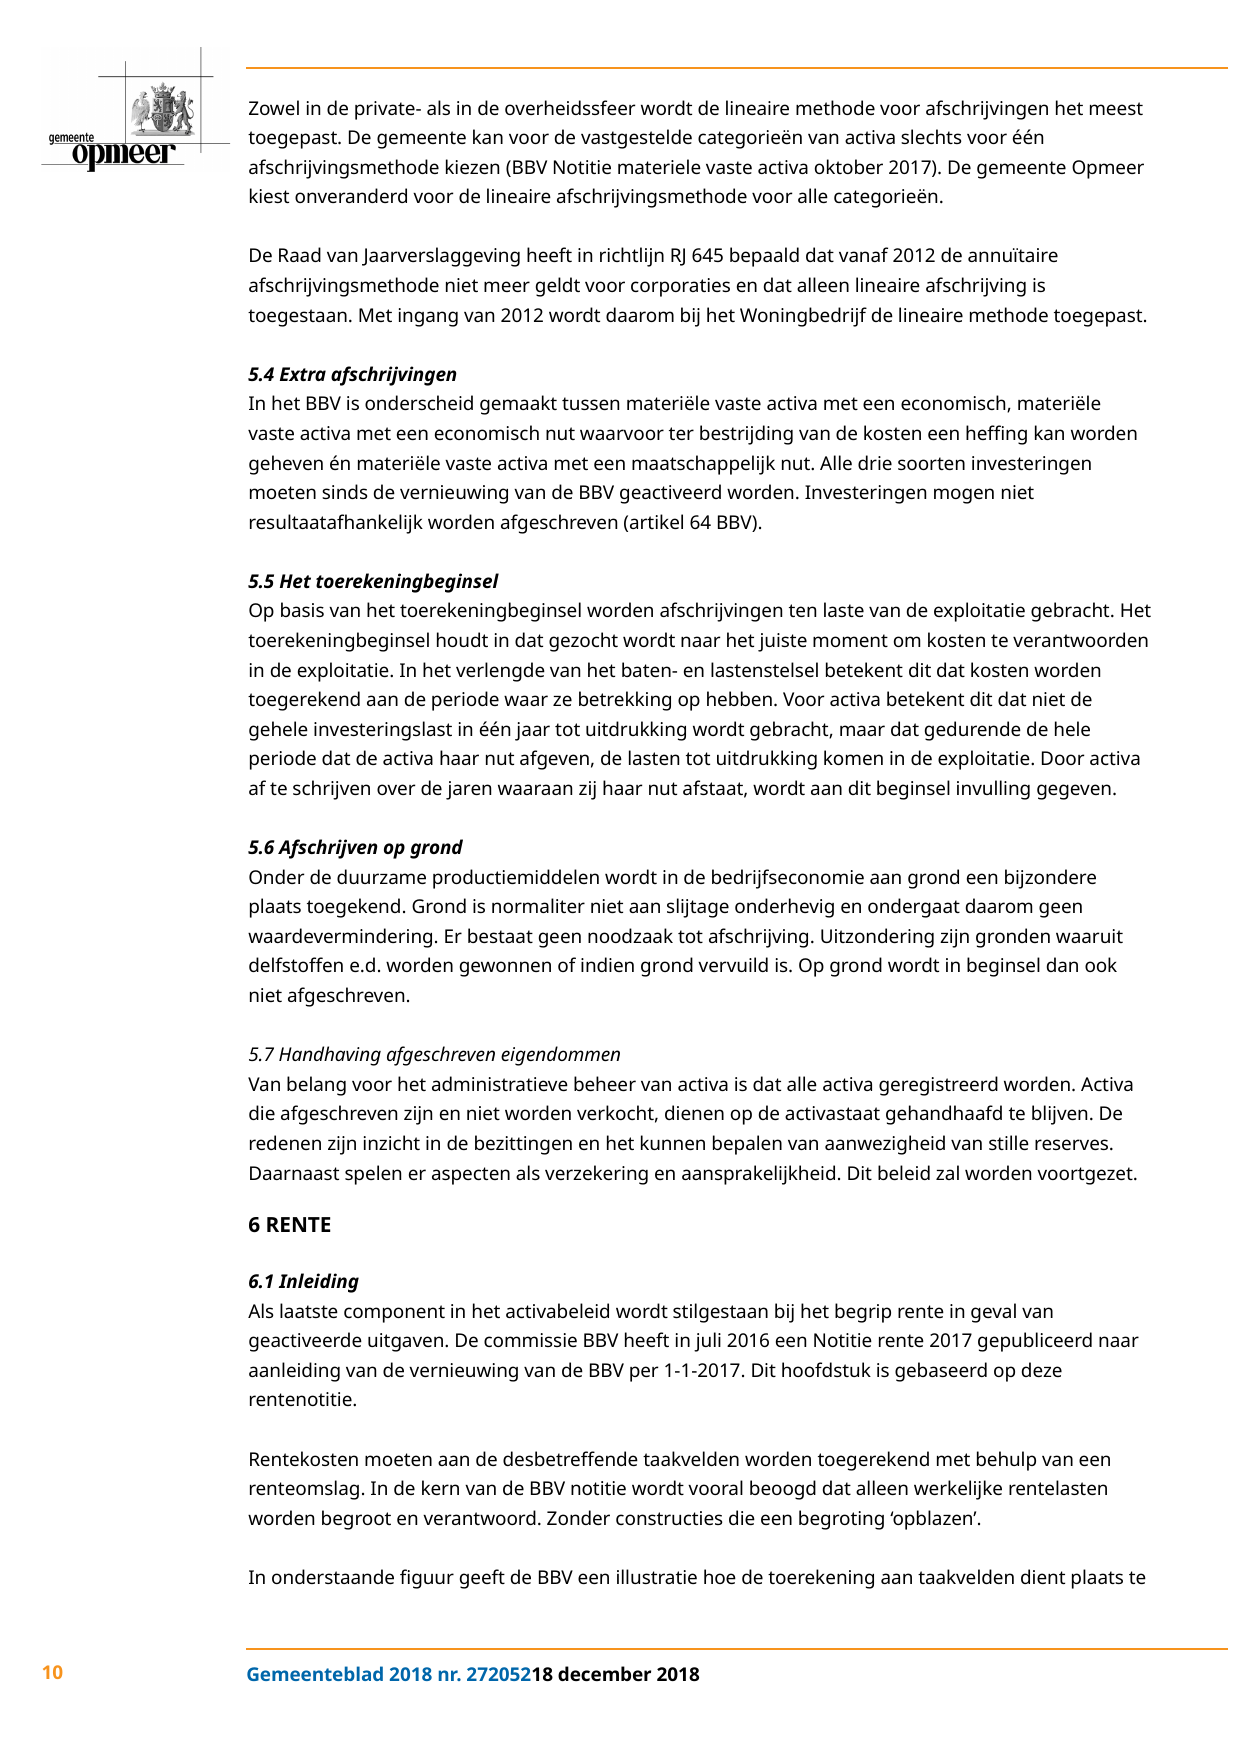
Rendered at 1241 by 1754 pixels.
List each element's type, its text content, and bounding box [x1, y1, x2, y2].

text Van belang voor het administratieve beheer van activa is dat alle activa geregistreerd worden. Activa die afgeschreven zijn en niet worden verkocht, dienen op de activastaat gehandhaafd te blijven. De redenen zijn inzicht in de bezittingen en het kunnen bepalen van aanwezigheid van stille reserves. Daarnaast spelen er aspecten als verzekering en aansprakelijkheid. Dit beleid zal worden voortgezet. [248, 1071, 1152, 1186]
text 5.5 Het toerekeningbeginsel [248, 568, 1152, 594]
text 5.4 Extra afschrijvingen [248, 361, 1152, 387]
text De Raad van Jaarverslaggeving heeft in richtlijn RJ 645 bepaald dat vanaf 2012 de annuïtaire afschrijvingsmethode niet meer geldt voor corporaties en dat alleen lineaire afschrijving is toegestaan. Met ingang van 2012 wordt daarom bij het Woningbedrijf de lineaire methode toegepast. [248, 243, 1152, 328]
text 6.1 Inleiding [248, 1268, 1152, 1294]
text Als laatste component in het activabeleid wordt stilgestaan bij het begrip rente in geval van geactiveerde uitgaven. De commissie BBV heeft in juli 2016 een Notitie rente 2017 gepubliceerd naar aanleiding van de vernieuwing van de BBV per 1-1-2017. Dit hoofdstuk is gebaseerd op deze rentenotitie. [248, 1298, 1152, 1412]
text Rentekosten moeten aan de desbetreffende taakvelden worden toegerekend met behulp van een renteomslag. In de kern van de BBV notitie wordt vooral beoogd dat alleen werkelijke rentelasten worden begroot en verantwoord. Zonder constructies die een begroting ‘opblazen’. [248, 1446, 1152, 1531]
text Zowel in de private- als in de overheidssfeer wordt de lineaire methode voor afschrijvingen het meest toegepast. De gemeente kan voor de vastgestelde categorieën van activa slechts voor één afschrijvingsmethode kiezen (BBV Notitie materiele vaste activa oktober 2017). De gemeente Opmeer kiest onveranderd voor de lineaire afschrijvingsmethode voor alle categorieën. [248, 95, 1152, 209]
text 5.6 Afschrijven op grond [248, 834, 1152, 860]
text 5.7 Handhaving afgeschreven eigendommen [248, 1041, 1152, 1067]
text Onder de duurzame productiemiddelen wordt in de bedrijfseconomie aan grond een bijzondere plaats toegekend. Grond is normaliter niet aan slijtage onderhevig en ondergaat daarom geen waardevermindering. Er bestaat geen noodzaak tot afschrijving. Uitzondering zijn gronden waaruit delfstoffen e.d. worden gewonnen of indien grond vervuild is. Op grond wordt in beginsel dan ook niet afgeschreven. [248, 864, 1152, 1008]
text In onderstaande figuur geeft de BBV een illustratie hoe de toerekening aan taakvelden dient plaats te [248, 1564, 1152, 1590]
picture [41, 47, 231, 172]
text In het BBV is onderscheid gemaakt tussen materiële vaste activa met een economisch, materiële vaste activa met een economisch nut waarvoor ter bestrijding van de kosten een heffing kan worden geheven én materiële vaste activa met een maatschappelijk nut. Alle drie soorten investeringen moeten sinds de vernieuwing van de BBV geactiveerd worden. Investeringen mogen niet resultaatafhankelijk worden afgeschreven (artikel 64 BBV). [248, 391, 1152, 535]
text 6 RENTE [248, 1210, 1152, 1239]
text Op basis van het toerekeningbeginsel worden afschrijvingen ten laste van de exploitatie gebracht. Het toerekeningbeginsel houdt in dat gezocht wordt naar het juiste moment om kosten te verantwoorden in de exploitatie. In het verlengde van het baten- en lastenstelsel betekent dit dat kosten worden toegerekend aan de periode waar ze betrekking op hebben. Voor activa betekent dit dat niet de gehele investeringslast in één jaar tot uitdrukking wordt gebracht, maar dat gedurende de hele periode dat de activa haar nut afgeven, de lasten tot uitdrukking komen in de exploitatie. Door activa af te schrijven over de jaren waaraan zij haar nut afstaat, wordt aan dit beginsel invulling gegeven. [248, 598, 1152, 801]
